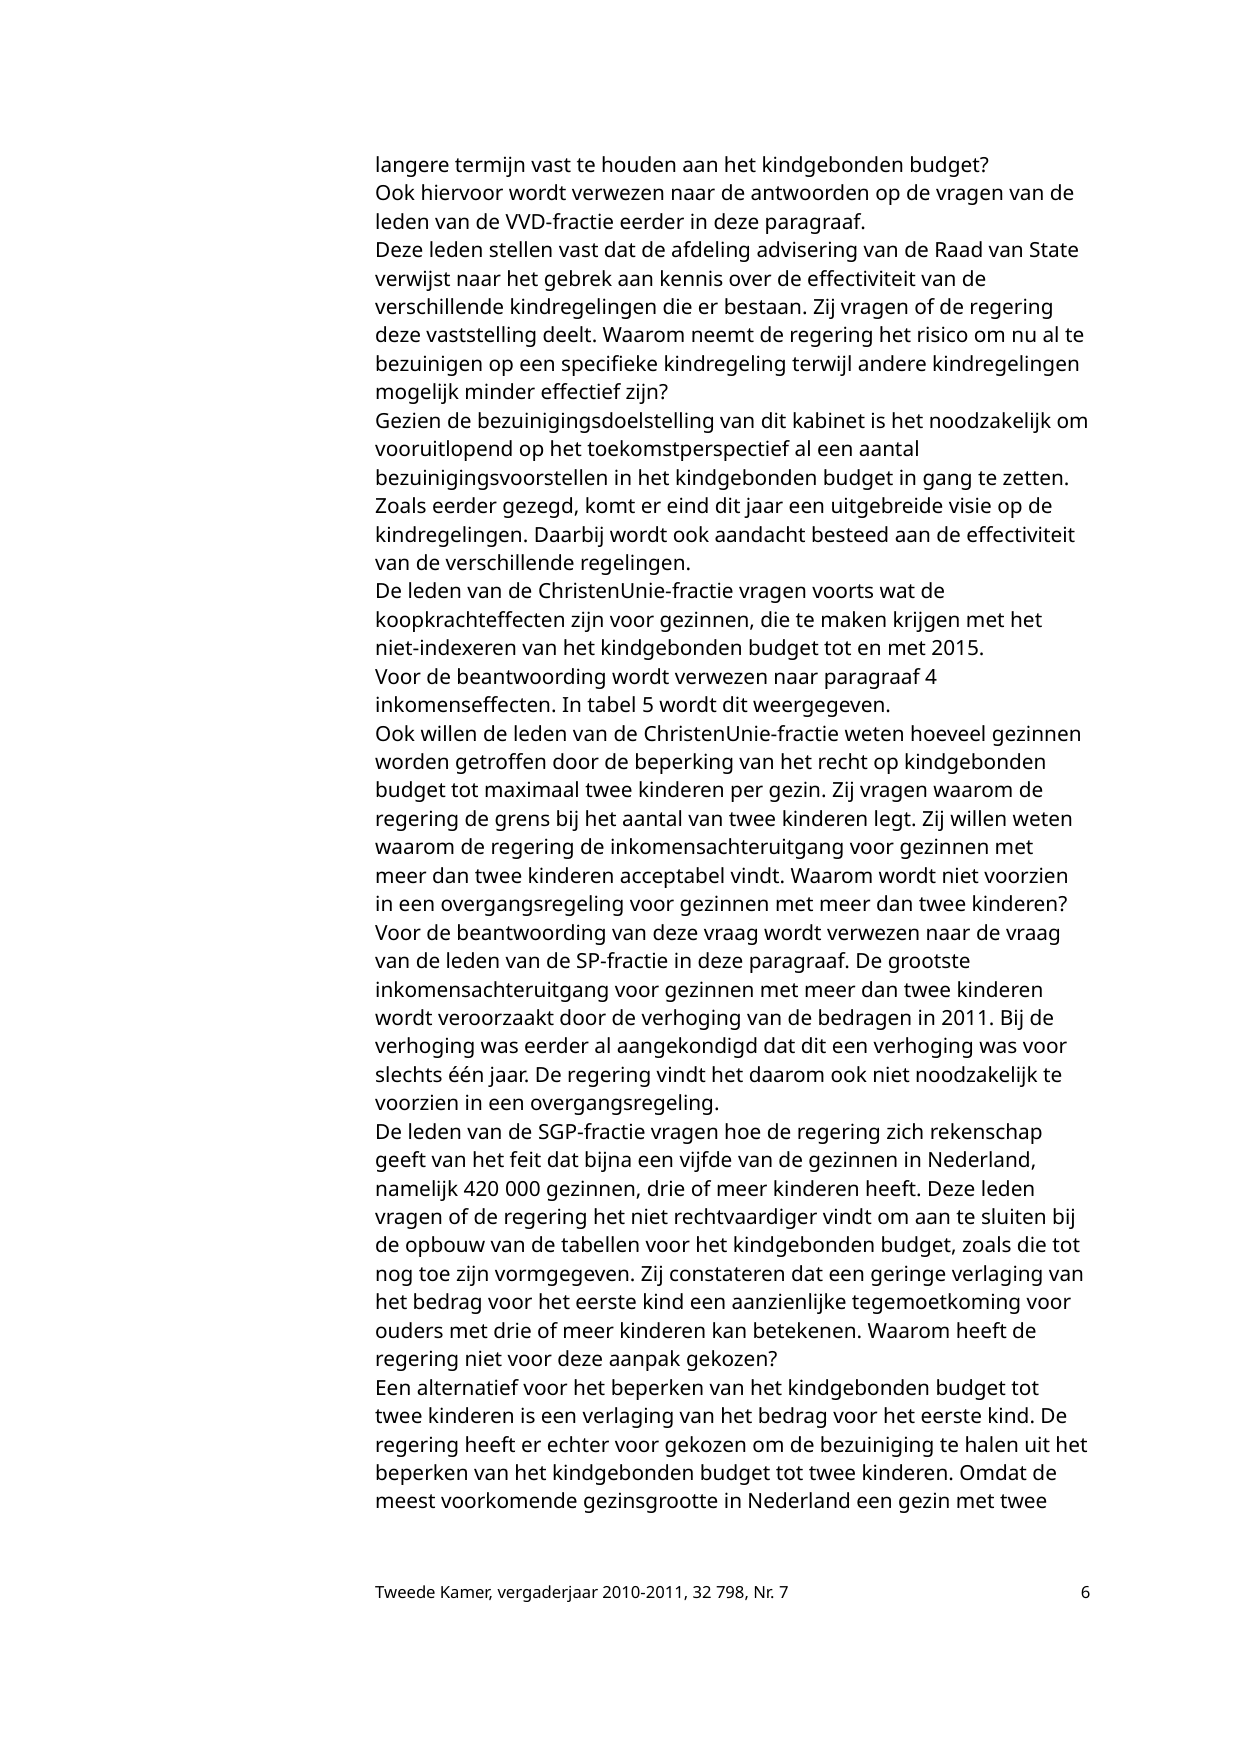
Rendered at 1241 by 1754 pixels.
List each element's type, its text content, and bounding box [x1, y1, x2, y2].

text Voor de beantwoording van deze vraag wordt verwezen naar de vraag van de leden van de SP-fractie in deze paragraaf. De grootste inkomensachteruitgang voor gezinnen met meer dan twee kinderen wordt veroorzaakt door de verhoging van de bedragen in 2011. Bij de verhoging was eerder al aangekondigd dat dit een verhoging was voor slechts één jaar. De regering vindt het daarom ook niet noodzakelijk te voorzien in een overgangsregeling. [375, 918, 1090, 1117]
text De leden van de ChristenUnie-fractie vragen voorts wat de koopkrachteffecten zijn voor gezinnen, die te maken krijgen met het niet-indexeren van het kindgebonden budget tot en met 2015. [375, 577, 1090, 662]
text Een alternatief voor het beperken van het kindgebonden budget tot twee kinderen is een verlaging van het bedrag voor het eerste kind. De regering heeft er echter voor gekozen om de bezuiniging te halen uit het beperken van het kindgebonden budget tot twee kinderen. Omdat de meest voorkomende gezinsgrootte in Nederland een gezin met twee [375, 1373, 1090, 1515]
text langere termijn vast te houden aan het kindgebonden budget? [375, 150, 1090, 178]
text Deze leden stellen vast dat de afdeling advisering van de Raad van State verwijst naar het gebrek aan kennis over de effectiviteit van de verschillende kindregelingen die er bestaan. Zij vragen of de regering deze vaststelling deelt. Waarom neemt de regering het risico om nu al te bezuinigen op een specifieke kindregeling terwijl andere kindregelingen mogelijk minder effectief zijn? [375, 235, 1090, 406]
text Gezien de bezuinigingsdoelstelling van dit kabinet is het noodzakelijk om vooruitlopend op het toekomstperspectief al een aantal bezuinigingsvoorstellen in het kindgebonden budget in gang te zetten. Zoals eerder gezegd, komt er eind dit jaar een uitgebreide visie op de kindregelingen. Daarbij wordt ook aandacht besteed aan de effectiviteit van de verschillende regelingen. [375, 406, 1090, 577]
text Voor de beantwoording wordt verwezen naar paragraaf 4 inkomenseffecten. In tabel 5 wordt dit weergegeven. [375, 662, 1090, 719]
text Ook hiervoor wordt verwezen naar de antwoorden op de vragen van de leden van de VVD-fractie eerder in deze paragraaf. [375, 178, 1090, 235]
text Ook willen de leden van de ChristenUnie-fractie weten hoeveel gezinnen worden getroffen door de beperking van het recht op kindgebonden budget tot maximaal twee kinderen per gezin. Zij vragen waarom de regering de grens bij het aantal van twee kinderen legt. Zij willen weten waarom de regering de inkomensachteruitgang voor gezinnen met meer dan twee kinderen acceptabel vindt. Waarom wordt niet voorzien in een overgangsregeling voor gezinnen met meer dan twee kinderen? [375, 719, 1090, 918]
text De leden van de SGP-fractie vragen hoe de regering zich rekenschap geeft van het feit dat bijna een vijfde van de gezinnen in Nederland, namelijk 420 000 gezinnen, drie of meer kinderen heeft. Deze leden vragen of de regering het niet rechtvaardiger vindt om aan te sluiten bij de opbouw van de tabellen voor het kindgebonden budget, zoals die tot nog toe zijn vormgegeven. Zij constateren dat een geringe verlaging van het bedrag voor het eerste kind een aanzienlijke tegemoetkoming voor ouders met drie of meer kinderen kan betekenen. Waarom heeft de regering niet voor deze aanpak gekozen? [375, 1117, 1090, 1373]
